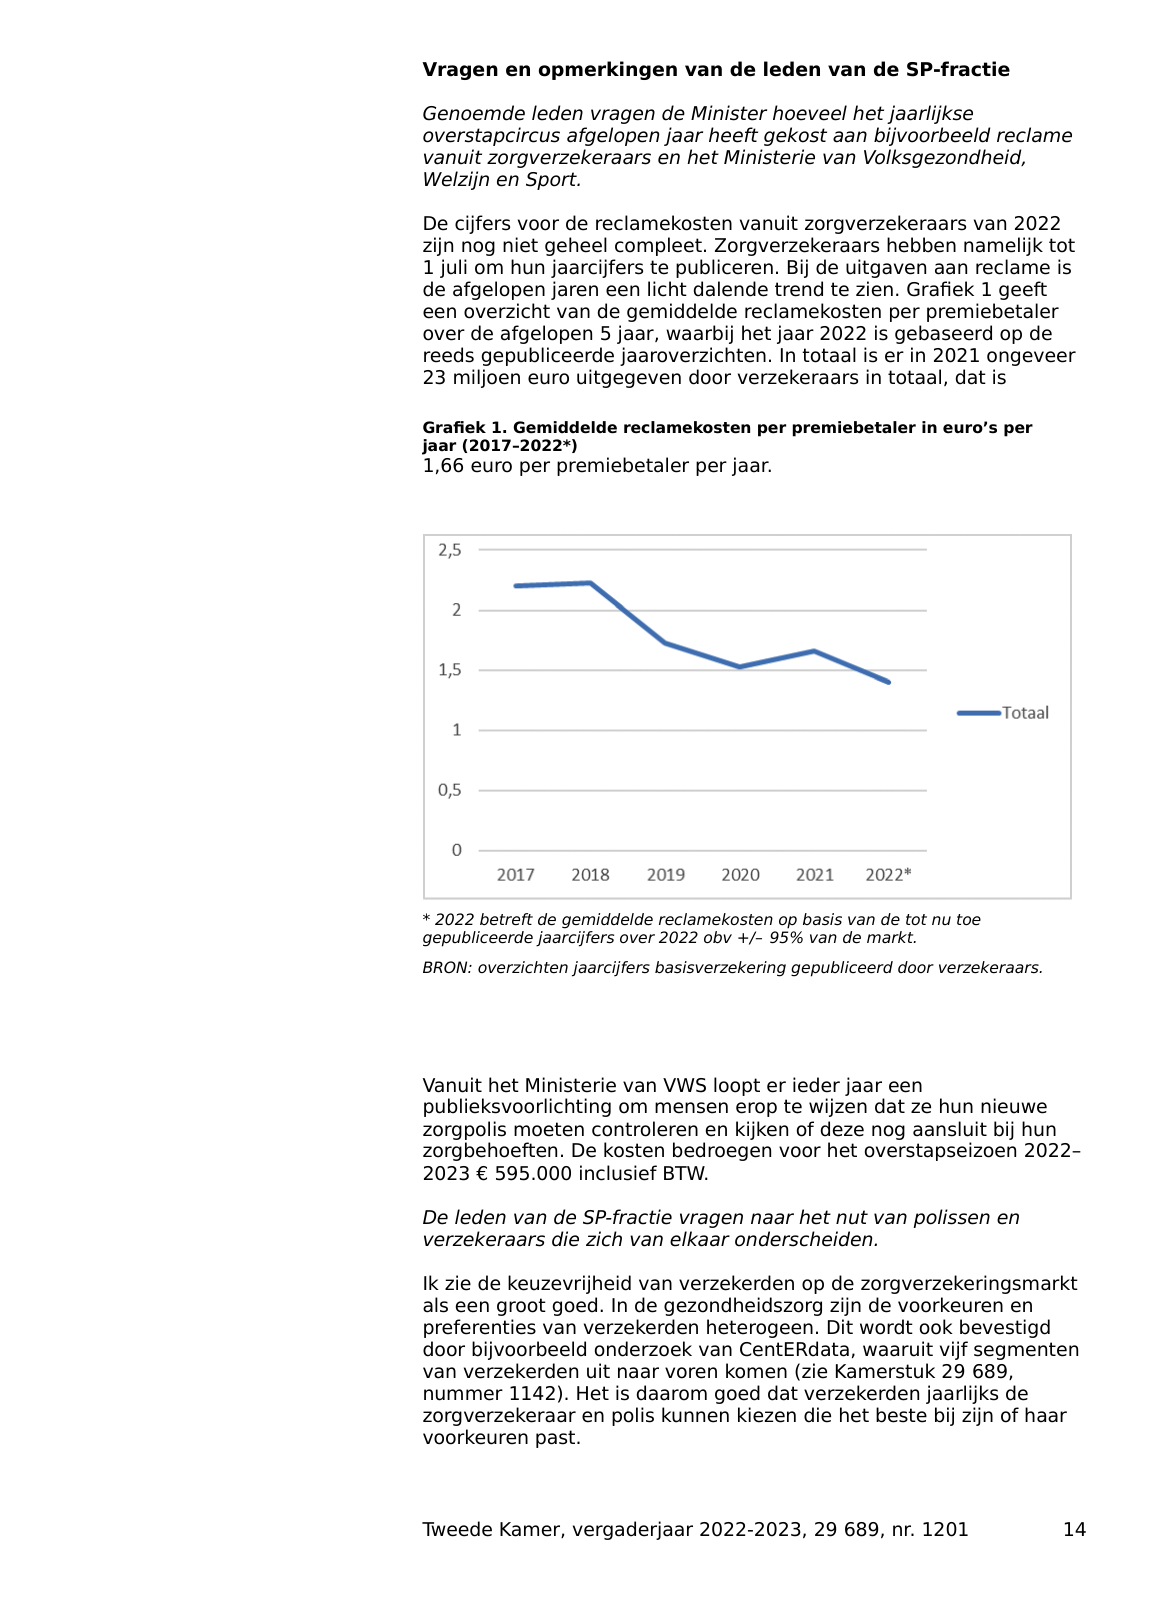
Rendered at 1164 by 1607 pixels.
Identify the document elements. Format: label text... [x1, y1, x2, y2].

text Grafiek 1. Gemiddelde reclamekosten per premiebetaler in euro’s per jaar (2017–2022*) [422, 419, 1072, 455]
text Ik zie de keuzevrijheid van verzekerden op de zorgverzekeringsmarkt als een groot goed. In de gezondheidszorg zijn de voorkeuren en preferenties van verzekerden heterogeen. Dit wordt ook bevestigd door bijvoorbeeld onderzoek van CentERdata, waaruit vijf segmenten van verzekerden uit naar voren komen (zie Kamerstuk 29 689, nummer 1142). Het is daarom goed dat verzekerden jaarlijks de zorgverzekeraar en polis kunnen kiezen die het beste bij zijn of haar voorkeuren past. [422, 1273, 1087, 1448]
text * 2022 betreft de gemiddelde reclamekosten op basis van de tot nu toe gepubliceerde jaarcijfers over 2022 obv +/– 95% van de markt. [422, 911, 1072, 947]
picture [422, 533, 1072, 900]
text BRON: overzichten jaarcijfers basisverzekering gepubliceerd door verzekeraars. [422, 959, 1072, 977]
text De cijfers voor de reclamekosten vanuit zorgverzekeraars van 2022 zijn nog niet geheel compleet. Zorgverzekeraars hebben namelijk tot 1 juli om hun jaarcijfers te publiceren. Bij de uitgaven aan reclame is de afgelopen jaren een licht dalende trend te zien. Grafiek 1 geeft een overzicht van de gemiddelde reclamekosten per premiebetaler over de afgelopen 5 jaar, waarbij het jaar 2022 is gebaseerd op de reeds gepubliceerde jaaroverzichten. In totaal is er in 2021 ongeveer 23 miljoen euro uitgegeven door verzekeraars in totaal, dat is 1,66 euro per premiebetaler per jaar. [422, 213, 1087, 477]
text Genoemde leden vragen de Minister hoeveel het jaarlijkse overstapcircus afgelopen jaar heeft gekost aan bijvoorbeeld reclame vanuit zorgverzekeraars en het Ministerie van Volksgezondheid, Welzijn en Sport. [422, 103, 1087, 191]
text De leden van de SP-fractie vragen naar het nut van polissen en verzekeraars die zich van elkaar onderscheiden. [422, 1207, 1087, 1251]
text Vanuit het Ministerie van VWS loopt er ieder jaar een publieksvoorlichting om mensen erop te wijzen dat ze hun nieuwe zorgpolis moeten controleren en kijken of deze nog aansluit bij hun zorgbehoeften. De kosten bedroegen voor het overstapseizoen 2022–2023 € 595.000 inclusief BTW. [422, 1074, 1087, 1184]
subtitle Vragen en opmerkingen van de leden van de SP-fractie [422, 59, 1087, 81]
